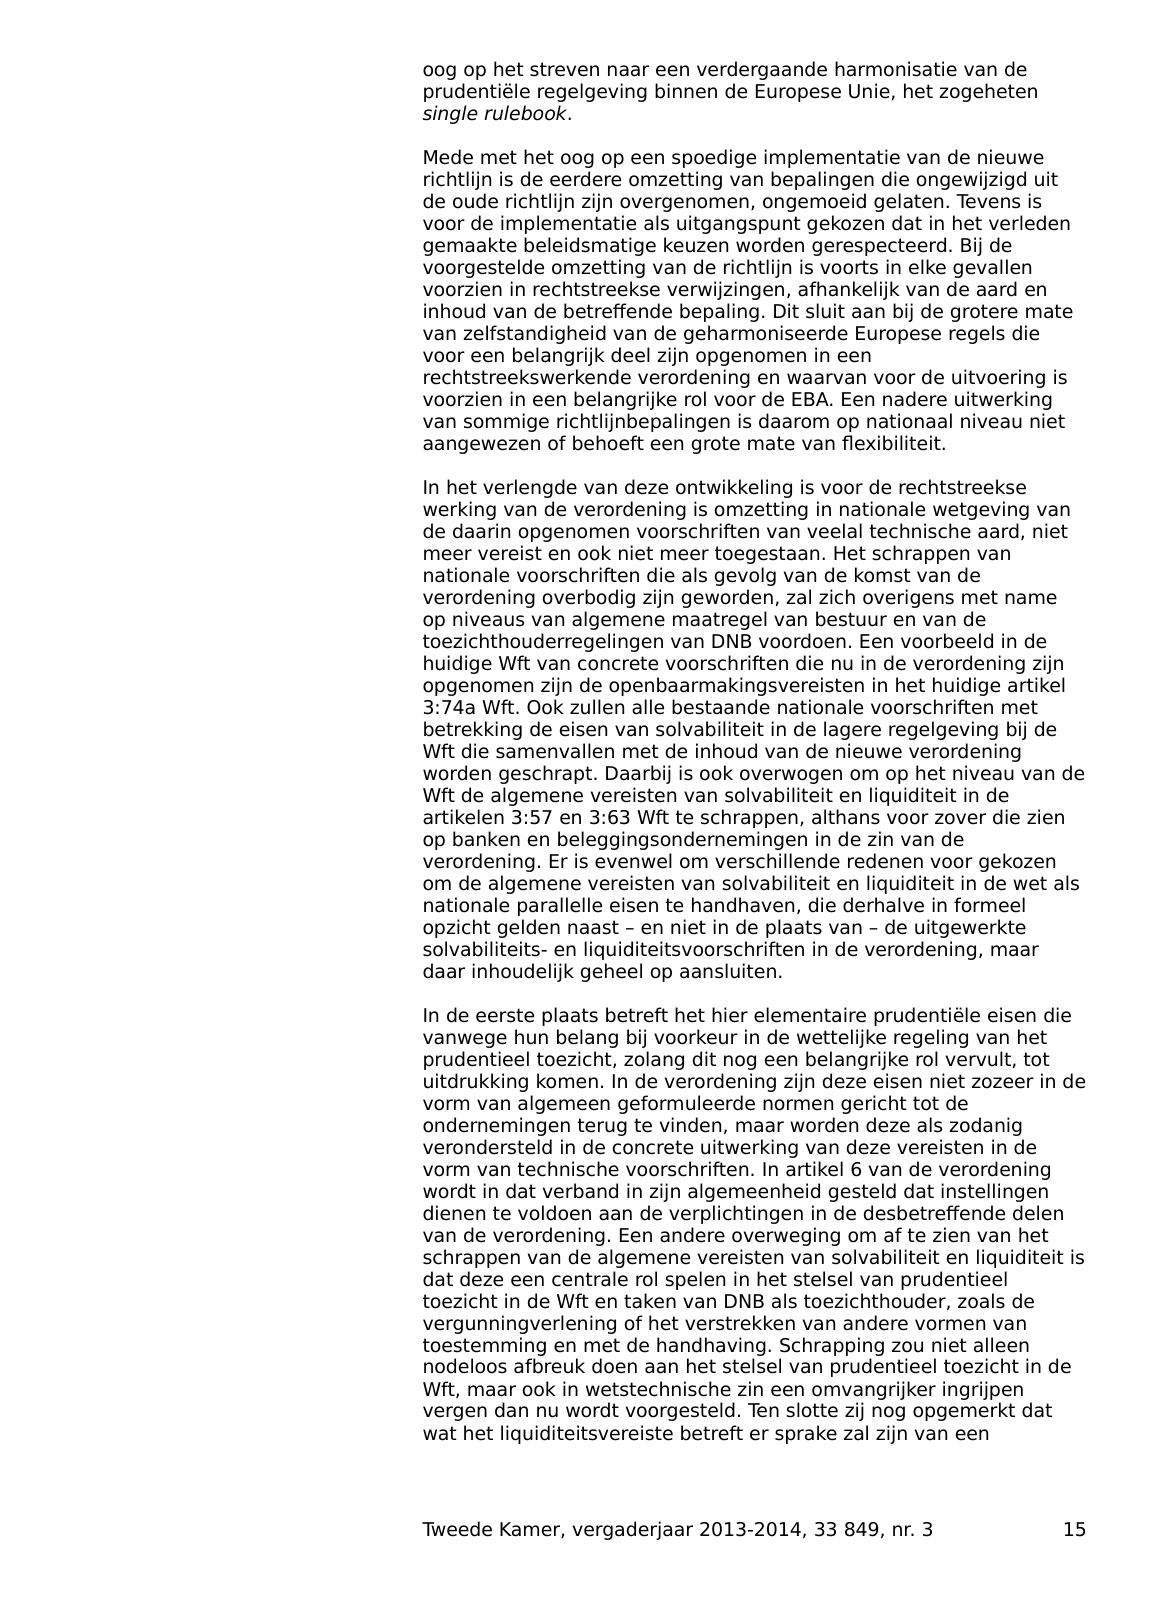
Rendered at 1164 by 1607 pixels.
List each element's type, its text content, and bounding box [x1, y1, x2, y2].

text Mede met het oog op een spoedige implementatie van de nieuwe richtlijn is de eerdere omzetting van bepalingen die ongewijzigd uit de oude richtlijn zijn overgenomen, ongemoeid gelaten. Tevens is voor de implementatie als uitgangspunt gekozen dat in het verleden gemaakte beleidsmatige keuzen worden gerespecteerd. Bij de voorgestelde omzetting van de richtlijn is voorts in elke gevallen voorzien in rechtstreekse verwijzingen, afhankelijk van de aard en inhoud van de betreffende bepaling. Dit sluit aan bij de grotere mate van zelfstandigheid van de geharmoniseerde Europese regels die voor een belangrijk deel zijn opgenomen in een rechtstreekswerkende verordening en waarvan voor de uitvoering is voorzien in een belangrijke rol voor de EBA. Een nadere uitwerking van sommige richtlijnbepalingen is daarom op nationaal niveau niet aangewezen of behoeft een grote mate van flexibiliteit. [422, 147, 1087, 455]
text oog op het streven naar een verdergaande harmonisatie van de prudentiële regelgeving binnen de Europese Unie, het zogeheten single rulebook. [422, 59, 1087, 125]
text In de eerste plaats betreft het hier elementaire prudentiële eisen die vanwege hun belang bij voorkeur in de wettelijke regeling van het prudentieel toezicht, zolang dit nog een belangrijke rol vervult, tot uitdrukking komen. In de verordening zijn deze eisen niet zozeer in de vorm van algemeen geformuleerde normen gericht tot de ondernemingen terug te vinden, maar worden deze als zodanig verondersteld in de concrete uitwerking van deze vereisten in de vorm van technische voorschriften. In artikel 6 van de verordening wordt in dat verband in zijn algemeenheid gesteld dat instellingen dienen te voldoen aan de verplichtingen in de desbetreffende delen van de verordening. Een andere overweging om af te zien van het schrappen van de algemene vereisten van solvabiliteit en liquiditeit is dat deze een centrale rol spelen in het stelsel van prudentieel toezicht in de Wft en taken van DNB als toezichthouder, zoals de vergunningverlening of het verstrekken van andere vormen van toestemming en met de handhaving. Schrapping zou niet alleen nodeloos afbreuk doen aan het stelsel van prudentieel toezicht in de Wft, maar ook in wetstechnische zin een omvangrijker ingrijpen vergen dan nu wordt voorgesteld. Ten slotte zij nog opgemerkt dat wat het liquiditeitsvereiste betreft er sprake zal zijn van een [422, 1005, 1087, 1444]
text In het verlengde van deze ontwikkeling is voor de rechtstreekse werking van de verordening is omzetting in nationale wetgeving van de daarin opgenomen voorschriften van veelal technische aard, niet meer vereist en ook niet meer toegestaan. Het schrappen van nationale voorschriften die als gevolg van de komst van de verordening overbodig zijn geworden, zal zich overigens met name op niveaus van algemene maatregel van bestuur en van de toezichthouderregelingen van DNB voordoen. Een voorbeeld in de huidige Wft van concrete voorschriften die nu in de verordening zijn opgenomen zijn de openbaarmakingsvereisten in het huidige artikel 3:74a Wft. Ook zullen alle bestaande nationale voorschriften met betrekking de eisen van solvabiliteit in de lagere regelgeving bij de Wft die samenvallen met de inhoud van de nieuwe verordening worden geschrapt. Daarbij is ook overwogen om op het niveau van de Wft de algemene vereisten van solvabiliteit en liquiditeit in de artikelen 3:57 en 3:63 Wft te schrappen, althans voor zover die zien op banken en beleggingsondernemingen in de zin van de verordening. Er is evenwel om verschillende redenen voor gekozen om de algemene vereisten van solvabiliteit en liquiditeit in de wet als nationale parallelle eisen te handhaven, die derhalve in formeel opzicht gelden naast – en niet in de plaats van – de uitgewerkte solvabiliteits- en liquiditeitsvoorschriften in de verordening, maar daar inhoudelijk geheel op aansluiten. [422, 477, 1087, 983]
